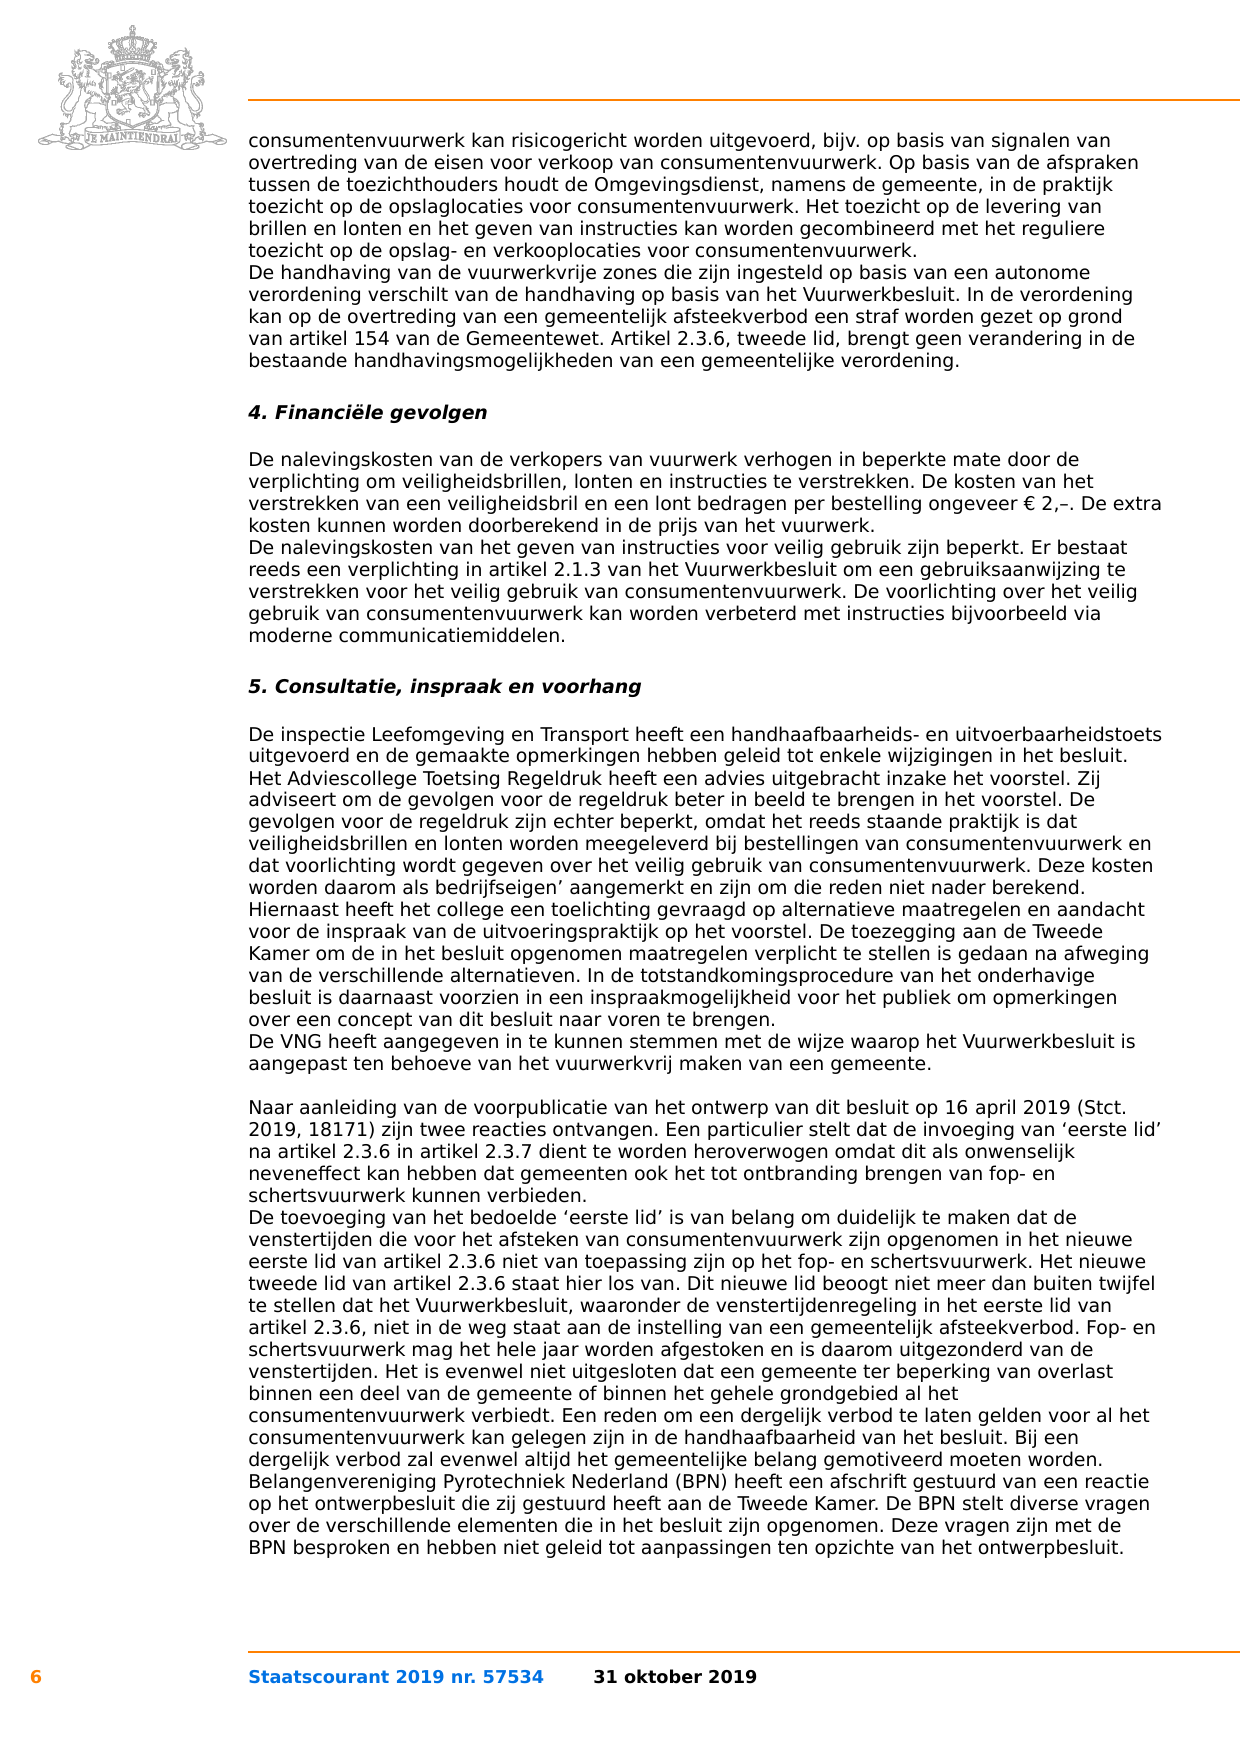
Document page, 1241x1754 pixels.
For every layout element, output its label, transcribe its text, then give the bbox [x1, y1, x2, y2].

text De handhaving van de vuurwerkvrije zones die zijn ingesteld op basis van een autonome verordening verschilt van de handhaving op basis van het Vuurwerkbesluit. In de verordening kan op de overtreding van een gemeentelijk afsteekverbod een straf worden gezet op grond van artikel 154 van de Gemeentewet. Artikel 2.3.6, tweede lid, brengt geen verandering in de bestaande handhavingsmogelijkheden van een gemeentelijke verordening. [248, 262, 1163, 372]
text De nalevingskosten van de verkopers van vuurwerk verhogen in beperkte mate door de verplichting om veiligheidsbrillen, lonten en instructies te verstrekken. De kosten van het verstrekken van een veiligheidsbril en een lont bedragen per bestelling ongeveer € 2,–. De extra kosten kunnen worden doorberekend in de prijs van het vuurwerk. [248, 449, 1163, 537]
text Belangenvereniging Pyrotechniek Nederland (BPN) heeft een afschrift gestuurd van een reactie op het ontwerpbesluit die zij gestuurd heeft aan de Tweede Kamer. De BPN stelt diverse vragen over de verschillende elementen die in het besluit zijn opgenomen. Deze vragen zijn met de BPN besproken en hebben niet geleid tot aanpassingen ten opzichte van het ontwerpbesluit. [248, 1471, 1163, 1558]
picture [38, 25, 227, 150]
text De VNG heeft aangegeven in te kunnen stemmen met de wijze waarop het Vuurwerkbesluit is aangepast ten behoeve van het vuurwerkvrij maken van een gemeente. [248, 1031, 1163, 1075]
text De toevoeging van het bedoelde ‘eerste lid’ is van belang om duidelijk te maken dat de venstertijden die voor het afsteken van consumentenvuurwerk zijn opgenomen in het nieuwe eerste lid van artikel 2.3.6 niet van toepassing zijn op het fop- en schertsvuurwerk. Het nieuwe tweede lid van artikel 2.3.6 staat hier los van. Dit nieuwe lid beoogt niet meer dan buiten twijfel te stellen dat het Vuurwerkbesluit, waaronder de venstertijdenregeling in het eerste lid van artikel 2.3.6, niet in de weg staat aan de instelling van een gemeentelijk afsteekverbod. Fop- en schertsvuurwerk mag het hele jaar worden afgestoken en is daarom uitgezonderd van de venstertijden. Het is evenwel niet uitgesloten dat een gemeente ter beperking van overlast binnen een deel van de gemeente of binnen het gehele grondgebied al het consumentenvuurwerk verbiedt. Een reden om een dergelijk verbod te laten gelden voor al het consumentenvuurwerk kan gelegen zijn in de handhaafbaarheid van het besluit. Bij een dergelijk verbod zal evenwel altijd het gemeentelijke belang gemotiveerd moeten worden. [248, 1207, 1163, 1471]
subtitle 4. Financiële gevolgen [248, 402, 1163, 424]
subtitle 5. Consultatie, inspraak en voorhang [248, 676, 1163, 698]
text consumentenvuurwerk kan risicogericht worden uitgevoerd, bijv. op basis van signalen van overtreding van de eisen voor verkoop van consumentenvuurwerk. Op basis van de afspraken tussen de toezichthouders houdt de Omgevingsdienst, namens de gemeente, in de praktijk toezicht op de opslaglocaties voor consumentenvuurwerk. Het toezicht op de levering van brillen en lonten en het geven van instructies kan worden gecombineerd met het reguliere toezicht op de opslag- en verkooplocaties voor consumentenvuurwerk. [248, 130, 1163, 262]
text Naar aanleiding van de voorpublicatie van het ontwerp van dit besluit op 16 april 2019 (Stct. 2019, 18171) zijn twee reacties ontvangen. Een particulier stelt dat de invoeging van ‘eerste lid’ na artikel 2.3.6 in artikel 2.3.7 dient te worden heroverwogen omdat dit als onwenselijk neveneffect kan hebben dat gemeenten ook het tot ontbranding brengen van fop- en schertsvuurwerk kunnen verbieden. [248, 1097, 1163, 1207]
text De nalevingskosten van het geven van instructies voor veilig gebruik zijn beperkt. Er bestaat reeds een verplichting in artikel 2.1.3 van het Vuurwerkbesluit om een gebruiksaanwijzing te verstrekken voor het veilig gebruik van consumentenvuurwerk. De voorlichting over het veilig gebruik van consumentenvuurwerk kan worden verbeterd met instructies bijvoorbeeld via moderne communicatiemiddelen. [248, 537, 1163, 646]
text De inspectie Leefomgeving en Transport heeft een handhaafbaarheids- en uitvoerbaarheidstoets uitgevoerd en de gemaakte opmerkingen hebben geleid tot enkele wijzigingen in het besluit. Het Adviescollege Toetsing Regeldruk heeft een advies uitgebracht inzake het voorstel. Zij adviseert om de gevolgen voor de regeldruk beter in beeld te brengen in het voorstel. De gevolgen voor de regeldruk zijn echter beperkt, omdat het reeds staande praktijk is dat veiligheidsbrillen en lonten worden meegeleverd bij bestellingen van consumentenvuurwerk en dat voorlichting wordt gegeven over het veilig gebruik van consumentenvuurwerk. Deze kosten worden daarom als bedrijfseigen’ aangemerkt en zijn om die reden niet nader berekend. Hiernaast heeft het college een toelichting gevraagd op alternatieve maatregelen en aandacht voor de inspraak van de uitvoeringspraktijk op het voorstel. De toezegging aan de Tweede Kamer om de in het besluit opgenomen maatregelen verplicht te stellen is gedaan na afweging van de verschillende alternatieven. In de totstandkomingsprocedure van het onderhavige besluit is daarnaast voorzien in een inspraakmogelijkheid voor het publiek om opmerkingen over een concept van dit besluit naar voren te brengen. [248, 723, 1163, 1031]
